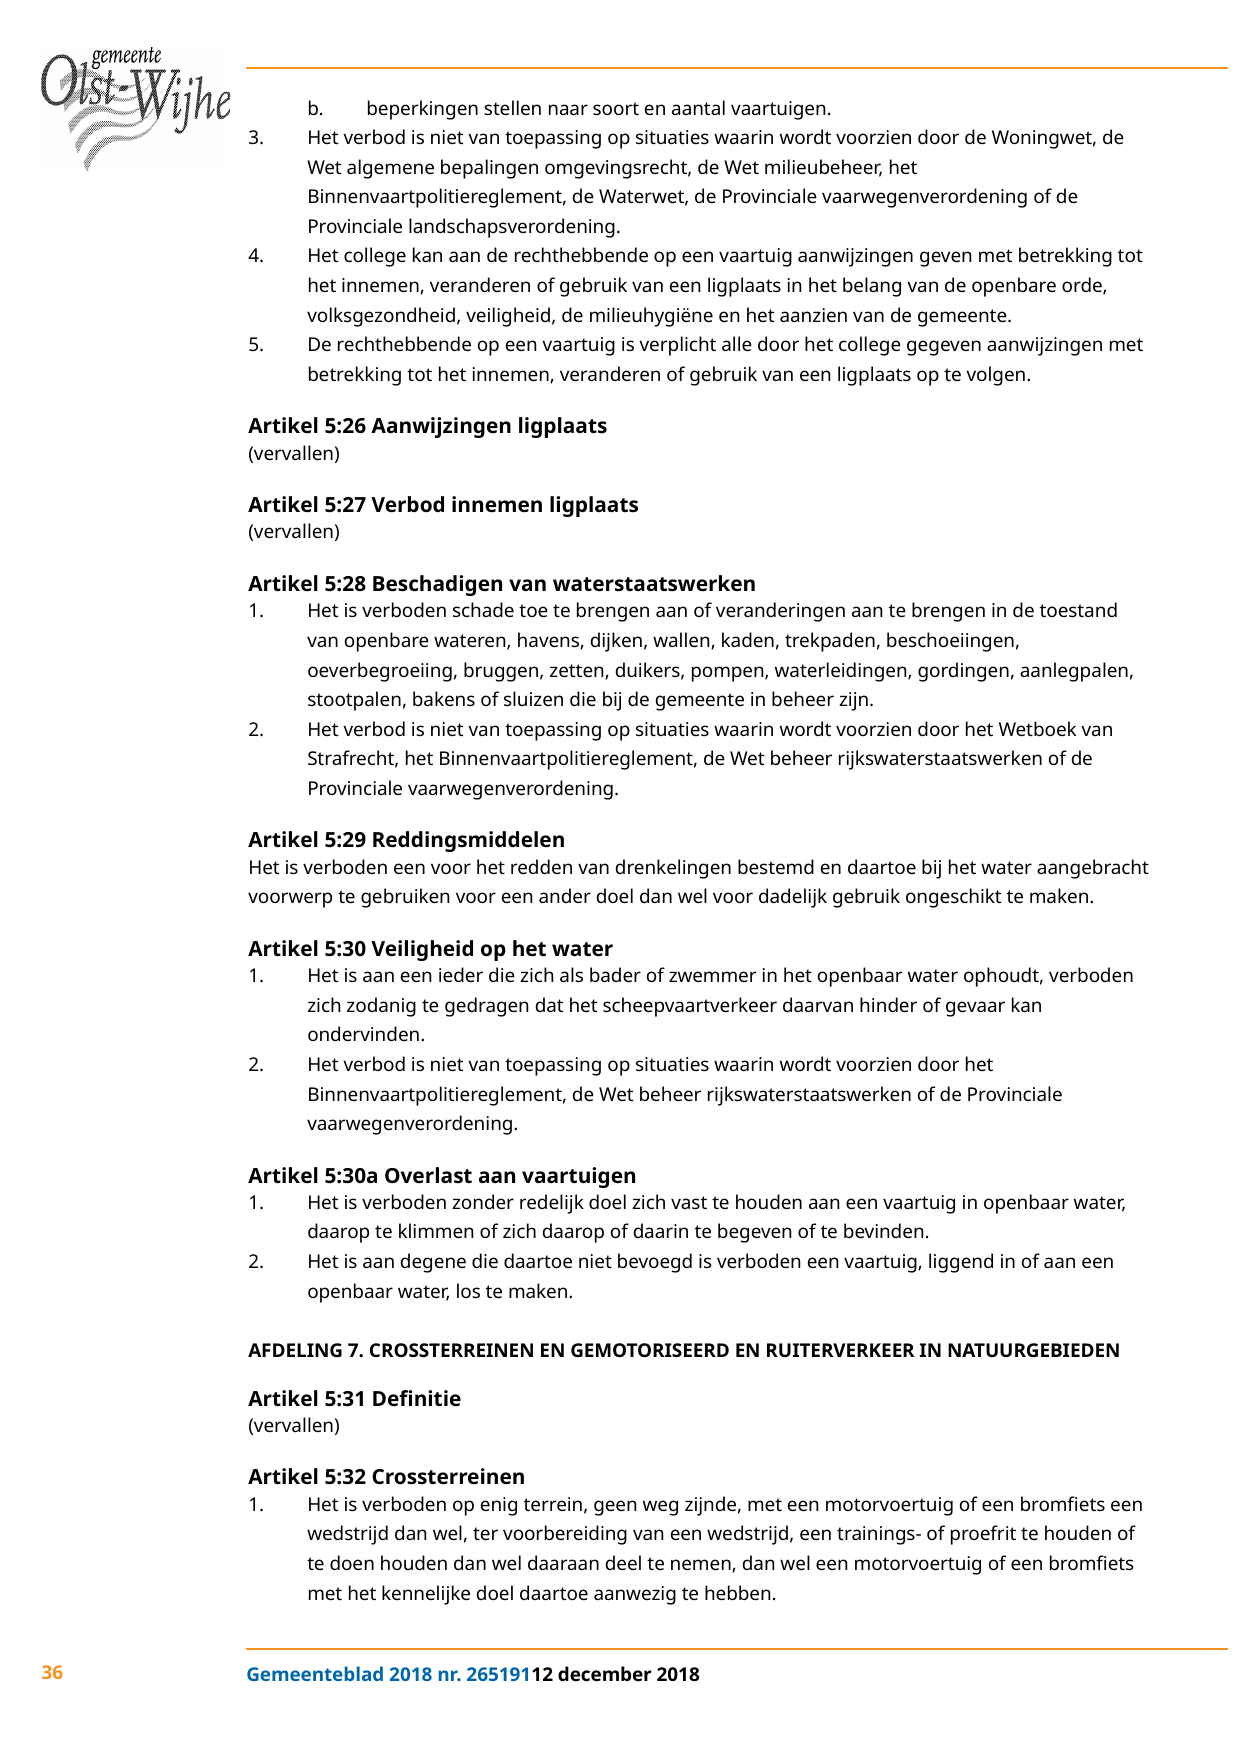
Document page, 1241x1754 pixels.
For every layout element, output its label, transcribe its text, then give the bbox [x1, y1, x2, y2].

list beperkingen stellen naar soort en aantal vaartuigen. [307, 95, 1152, 121]
list Het college kan aan de rechthebbende op een vaartuig aanwijzingen geven met betrekking tot het innemen, veranderen of gebruik van een ligplaats in het belang van de openbare orde, volksgezondheid, veiligheid, de milieuhygiëne en het aanzien van de gemeente. [248, 243, 1152, 328]
list Het verbod is niet van toepassing op situaties waarin wordt voorzien door de Woningwet, de Wet algemene bepalingen omgevingsrecht, de Wet milieubeheer, het Binnenvaartpolitiereglement, de Waterwet, de Provinciale vaarwegenverordening of de Provinciale landschapsverordening. [248, 124, 1152, 239]
list Het is verboden schade toe te brengen aan of veranderingen aan te brengen in de toestand van openbare wateren, havens, dijken, wallen, kaden, trekpaden, beschoeiingen, oeverbegroeiing, bruggen, zetten, duikers, pompen, waterleidingen, gordingen, aanlegpalen, stootpalen, bakens of sluizen die bij de gemeente in beheer zijn. [248, 598, 1152, 712]
text Artikel 5:31 Definitie [248, 1384, 1152, 1412]
text (vervallen) [248, 440, 1152, 466]
text Artikel 5:30a Overlast aan vaartuigen [248, 1161, 1152, 1189]
list Het is aan degene die daartoe niet bevoegd is verboden een vaartuig, liggend in of aan een openbaar water, los te maken. [248, 1248, 1152, 1304]
picture [41, 47, 231, 172]
list Het is verboden op enig terrein, geen weg zijnde, met een motorvoertuig of een bromfiets een wedstrijd dan wel, ter voorbereiding van een wedstrijd, een trainings- of proefrit te houden of te doen houden dan wel daaraan deel te nemen, dan wel een motorvoertuig of een bromfiets met het kennelijke doel daartoe aanwezig te hebben. [248, 1491, 1152, 1605]
text (vervallen) [248, 519, 1152, 544]
text Artikel 5:29 Reddingsmiddelen [248, 826, 1152, 854]
text Artikel 5:27 Verbod innemen ligplaats [248, 490, 1152, 519]
text Artikel 5:32 Crossterreinen [248, 1462, 1152, 1491]
text Artikel 5:30 Veiligheid op het water [248, 934, 1152, 962]
text (vervallen) [248, 1412, 1152, 1438]
list Het is aan een ieder die zich als bader of zwemmer in het openbaar water ophoudt, verboden zich zodanig te gedragen dat het scheepvaartverkeer daarvan hinder of gevaar kan ondervinden. [248, 962, 1152, 1047]
text AFDELING 7. CROSSTERREINEN EN GEMOTORISEERD EN RUITERVERKEER IN NATUURGEBIEDEN [248, 1337, 1152, 1363]
text Artikel 5:26 Aanwijzingen ligplaats [248, 411, 1152, 440]
list Het verbod is niet van toepassing op situaties waarin wordt voorzien door het Binnenvaartpolitiereglement, de Wet beheer rijkswaterstaatswerken of de Provinciale vaarwegenverordening. [248, 1051, 1152, 1136]
list De rechthebbende op een vaartuig is verplicht alle door het college gegeven aanwijzingen met betrekking tot het innemen, veranderen of gebruik van een ligplaats op te volgen. [248, 331, 1152, 387]
list Het is verboden zonder redelijk doel zich vast te houden aan een vaartuig in openbaar water, daarop te klimmen of zich daarop of daarin te begeven of te bevinden. [248, 1189, 1152, 1244]
text Artikel 5:28 Beschadigen van waterstaatswerken [248, 569, 1152, 598]
text Het is verboden een voor het redden van drenkelingen bestemd en daartoe bij het water aangebracht voorwerp te gebruiken voor een ander doel dan wel voor dadelijk gebruik ongeschikt te maken. [248, 854, 1152, 909]
list Het verbod is niet van toepassing op situaties waarin wordt voorzien door het Wetboek van Strafrecht, het Binnenvaartpolitiereglement, de Wet beheer rijkswaterstaatswerken of de Provinciale vaarwegenverordening. [248, 716, 1152, 801]
